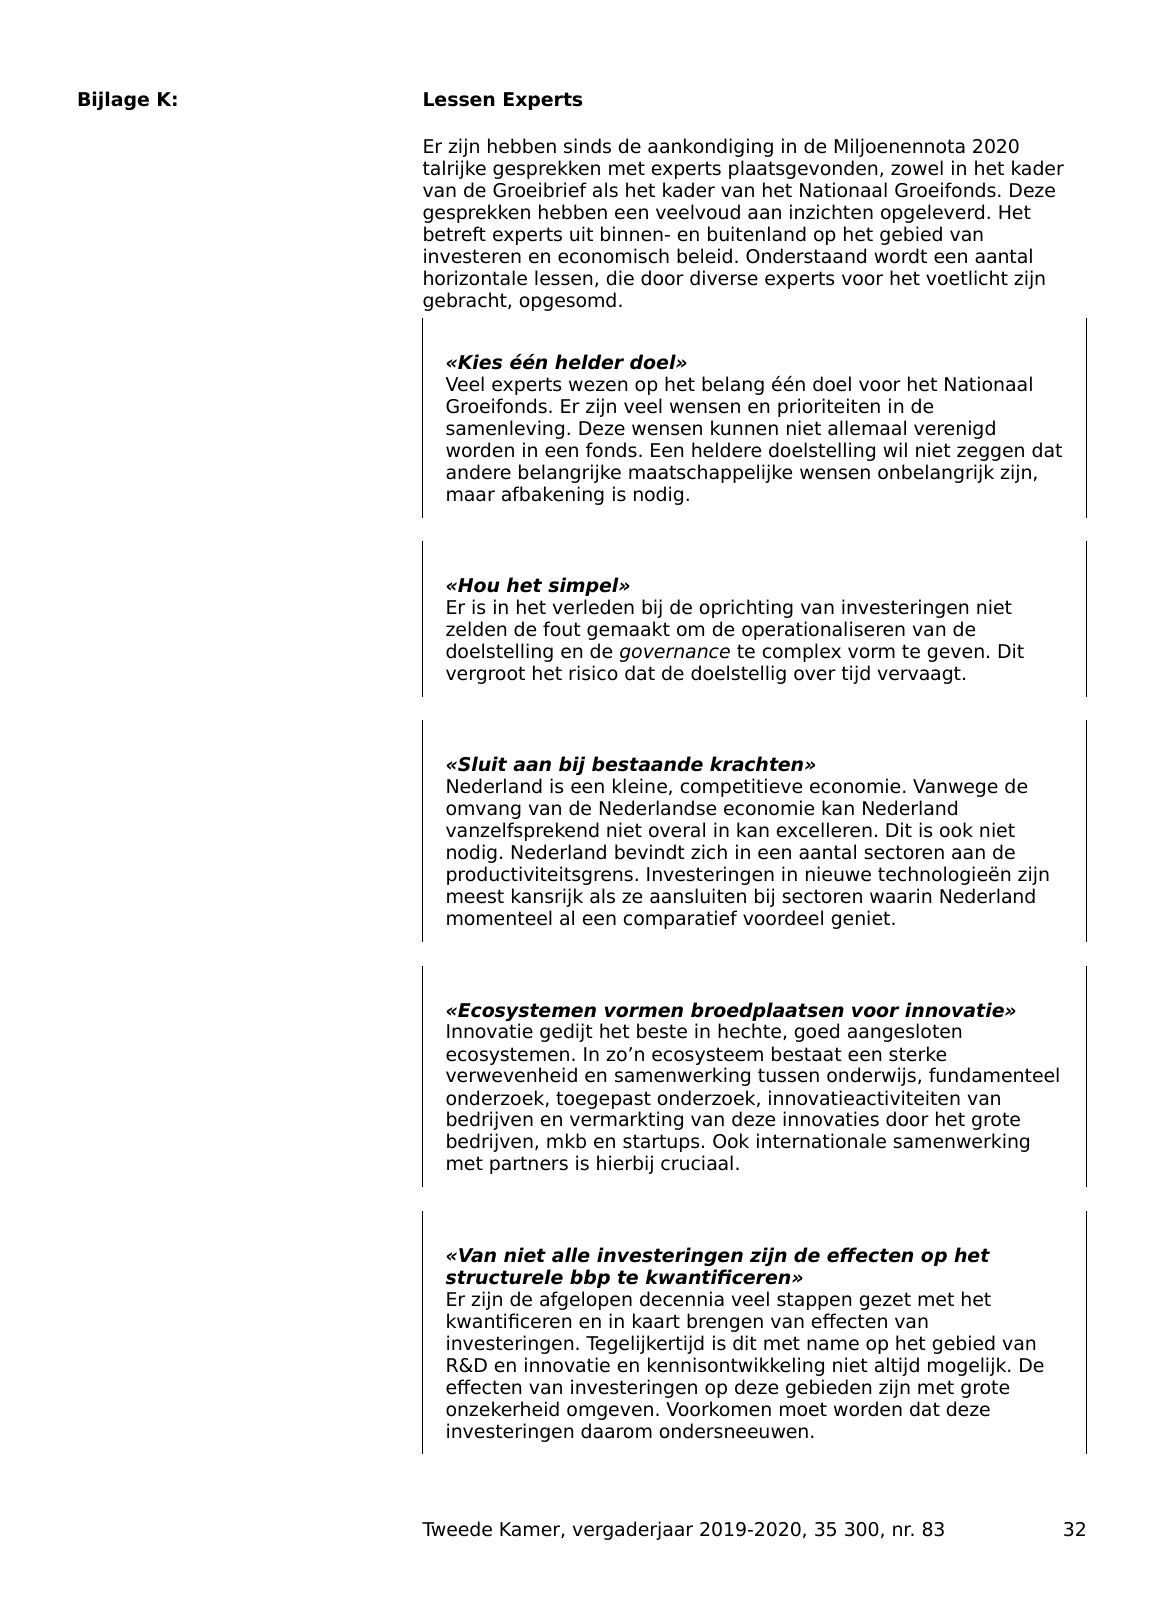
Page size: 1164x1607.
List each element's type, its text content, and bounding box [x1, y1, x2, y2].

text Er zijn hebben sinds de aankondiging in de Miljoenennota 2020 talrijke gesprekken met experts plaatsgevonden, zowel in het kader van de Groeibrief als het kader van het Nationaal Groeifonds. Deze gesprekken hebben een veelvoud aan inzichten opgeleverd. Het betreft experts uit binnen- en buitenland op het gebied van investeren en economisch beleid. Onderstaand wordt een aantal horizontale lessen, die door diverse experts voor het voetlicht zijn gebracht, opgesomd. [422, 136, 1087, 312]
table_header «Van niet alle investeringen zijn de effecten op het structurele bbp te kwantificeren» Er zijn de afgelopen decennia veel stappen gezet met het kwantificeren en in kaart brengen van effecten van investeringen. Tegelijkertijd is dit met name op het gebied van R&D en innovatie en kennisontwikkeling niet altijd mogelijk. De effecten van investeringen op deze gebieden zijn met grote onzekerheid omgeven. Voorkomen moet worden dat deze investeringen daarom ondersneeuwen. [423, 1211, 1086, 1454]
table_header «Ecosystemen vormen broedplaatsen voor innovatie» Innovatie gedijt het beste in hechte, goed aangesloten ecosystemen. In zo’n ecosysteem bestaat een sterke verwevenheid en samenwerking tussen onderwijs, fundamenteel onderzoek, toegepast onderzoek, innovatieactiviteiten van bedrijven en vermarkting van deze innovaties door het grote bedrijven, mkb en startups. Ook internationale samenwerking met partners is hierbij cruciaal. [423, 966, 1086, 1187]
table_header «Kies één helder doel» Veel experts wezen op het belang één doel voor het Nationaal Groeifonds. Er zijn veel wensen en prioriteiten in de samenleving. Deze wensen kunnen niet allemaal verenigd worden in een fonds. Een heldere doelstelling wil niet zeggen dat andere belangrijke maatschappelijke wensen onbelangrijk zijn, maar afbakening is nodig. [423, 318, 1086, 517]
subtitle Bijlage K: Lessen Experts [77, 89, 1087, 111]
table_header «Hou het simpel» Er is in het verleden bij de oprichting van investeringen niet zelden de fout gemaakt om de operationaliseren van de doelstelling en de governance te complex vorm te geven. Dit vergroot het risico dat de doelstellig over tijd vervaagt. [423, 541, 1086, 697]
table_header «Sluit aan bij bestaande krachten» Nederland is een kleine, competitieve economie. Vanwege de omvang van de Nederlandse economie kan Nederland vanzelfsprekend niet overal in kan excelleren. Dit is ook niet nodig. Nederland bevindt zich in een aantal sectoren aan de productiviteitsgrens. Investeringen in nieuwe technologieën zijn meest kansrijk als ze aansluiten bij sectoren waarin Nederland momenteel al een comparatief voordeel geniet. [423, 720, 1086, 942]
